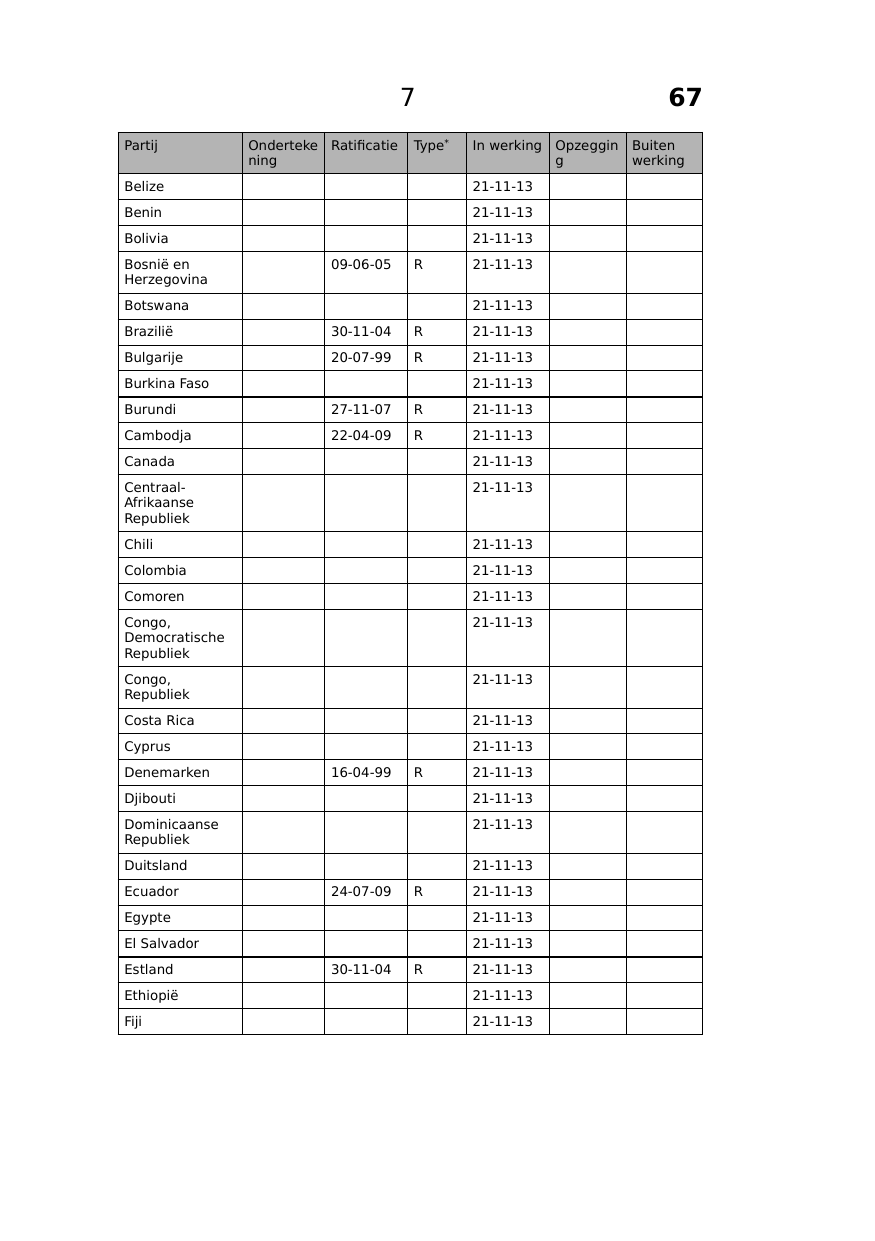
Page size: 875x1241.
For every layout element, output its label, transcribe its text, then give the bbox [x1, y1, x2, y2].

table_cell [550, 931, 626, 956]
table_cell [325, 610, 407, 666]
table_cell [408, 174, 466, 199]
table_cell [408, 449, 466, 474]
table_header Partij [119, 133, 242, 173]
table_cell R [408, 880, 466, 904]
table_cell [627, 760, 702, 785]
table_cell 21-11-13 [467, 320, 549, 344]
table_cell 21-11-13 [467, 734, 549, 759]
table_cell [243, 200, 324, 225]
table_cell El Salvador [119, 931, 242, 956]
table_cell [408, 584, 466, 609]
table_cell [243, 958, 324, 982]
table_cell [325, 1009, 407, 1034]
table_cell [325, 226, 407, 251]
table_cell [550, 983, 626, 1008]
table_cell [627, 449, 702, 474]
table_cell R [408, 423, 466, 448]
table_cell [243, 398, 324, 422]
table_cell [550, 734, 626, 759]
table_cell Bosnië en Herzegovina [119, 252, 242, 293]
table_cell [243, 294, 324, 318]
table_cell [243, 880, 324, 904]
table_cell [550, 252, 626, 293]
table_cell R [408, 958, 466, 982]
table_cell 21-11-13 [467, 906, 549, 930]
table_cell R [408, 760, 466, 785]
table_cell R [408, 320, 466, 344]
table_cell [325, 931, 407, 956]
table_cell [243, 475, 324, 531]
table_cell [243, 667, 324, 707]
table_cell [408, 667, 466, 707]
table_cell Congo, Democratische Republiek [119, 610, 242, 666]
table_cell 21-11-13 [467, 854, 549, 878]
table_cell Cambodja [119, 423, 242, 448]
table_cell [325, 174, 407, 199]
table_cell 21-11-13 [467, 200, 549, 225]
table_cell [550, 475, 626, 531]
table_header In werking [467, 133, 549, 173]
table_cell [627, 854, 702, 878]
table_cell [627, 371, 702, 396]
table_cell [325, 709, 407, 733]
table_cell [627, 983, 702, 1008]
table_cell [325, 584, 407, 609]
table_cell [408, 532, 466, 557]
table_cell [627, 880, 702, 904]
table_cell R [408, 346, 466, 370]
table_header Opzegging [550, 133, 626, 173]
table_cell 27-11-07 [325, 398, 407, 422]
table_cell [627, 294, 702, 318]
table_cell [408, 200, 466, 225]
table_cell [550, 584, 626, 609]
table_cell [550, 786, 626, 811]
table_cell [550, 558, 626, 583]
table_cell [325, 371, 407, 396]
table_cell [243, 532, 324, 557]
table_cell [243, 371, 324, 396]
table_cell [243, 709, 324, 733]
table_cell [408, 734, 466, 759]
table_cell Belize [119, 174, 242, 199]
table_cell [627, 931, 702, 956]
table_cell [627, 252, 702, 293]
table_cell [243, 812, 324, 853]
table_cell [627, 734, 702, 759]
table_cell 21-11-13 [467, 812, 549, 853]
table_cell [243, 558, 324, 583]
table_cell Egypte [119, 906, 242, 930]
table_cell Brazilië [119, 320, 242, 344]
table_cell [408, 812, 466, 853]
table_cell [243, 983, 324, 1008]
table_cell [408, 1009, 466, 1034]
table_cell [408, 983, 466, 1008]
table_cell [408, 294, 466, 318]
table_cell [243, 449, 324, 474]
table_cell [550, 854, 626, 878]
table_cell [627, 1009, 702, 1034]
table_cell [627, 346, 702, 370]
table_cell [408, 226, 466, 251]
table_cell [627, 398, 702, 422]
table_cell 20-07-99 [325, 346, 407, 370]
table_cell [550, 294, 626, 318]
table_cell [325, 532, 407, 557]
table_cell [243, 346, 324, 370]
table_cell Bulgarije [119, 346, 242, 370]
table_cell Djibouti [119, 786, 242, 811]
table_cell [627, 610, 702, 666]
table_cell [550, 610, 626, 666]
table_cell Ethiopië [119, 983, 242, 1008]
table_cell [408, 854, 466, 878]
table_cell 16-04-99 [325, 760, 407, 785]
table_cell [243, 584, 324, 609]
table_cell Cyprus [119, 734, 242, 759]
table_cell Chili [119, 532, 242, 557]
table_cell [550, 760, 626, 785]
table_cell [243, 252, 324, 293]
table_cell Duitsland [119, 854, 242, 878]
table_cell 09-06-05 [325, 252, 407, 293]
table_cell [243, 610, 324, 666]
table_header Ondertekening [243, 133, 324, 173]
table_cell [325, 200, 407, 225]
table_cell 21-11-13 [467, 760, 549, 785]
table_cell [408, 371, 466, 396]
table_cell [325, 449, 407, 474]
table_cell 21-11-13 [467, 667, 549, 707]
table_cell [550, 667, 626, 707]
table_cell [325, 854, 407, 878]
table_cell 22-04-09 [325, 423, 407, 448]
table_cell [627, 812, 702, 853]
table_cell 24-07-09 [325, 880, 407, 904]
table_cell [325, 475, 407, 531]
table_cell 21-11-13 [467, 931, 549, 956]
table_cell Benin [119, 200, 242, 225]
table_cell [243, 226, 324, 251]
table_cell [408, 475, 466, 531]
table_cell [550, 958, 626, 982]
table_cell [408, 610, 466, 666]
table_cell R [408, 398, 466, 422]
table_cell [627, 174, 702, 199]
table_cell [243, 760, 324, 785]
table_cell [627, 423, 702, 448]
table_cell [550, 709, 626, 733]
table_cell 21-11-13 [467, 475, 549, 531]
table_cell [243, 906, 324, 930]
table_cell Colombia [119, 558, 242, 583]
table_cell [627, 200, 702, 225]
table_cell [325, 294, 407, 318]
table_cell 21-11-13 [467, 709, 549, 733]
table_cell [550, 174, 626, 199]
table_cell 21-11-13 [467, 610, 549, 666]
table_cell [243, 423, 324, 448]
table_cell 21-11-13 [467, 558, 549, 583]
table_cell [243, 1009, 324, 1034]
table_cell [325, 667, 407, 707]
table_cell [243, 734, 324, 759]
table_cell [408, 931, 466, 956]
table_cell 21-11-13 [467, 983, 549, 1008]
table_cell 21-11-13 [467, 346, 549, 370]
table_cell [243, 931, 324, 956]
table_cell 21-11-13 [467, 958, 549, 982]
table_cell [550, 226, 626, 251]
table_cell Comoren [119, 584, 242, 609]
table_cell 21-11-13 [467, 371, 549, 396]
table_cell [550, 532, 626, 557]
table_cell [325, 786, 407, 811]
table_cell [550, 1009, 626, 1034]
table_cell [550, 812, 626, 853]
table_cell [627, 667, 702, 707]
table_cell 21-11-13 [467, 1009, 549, 1034]
table_cell Ecuador [119, 880, 242, 904]
table_cell [243, 854, 324, 878]
table_header Buiten werking [627, 133, 702, 173]
table_cell 21-11-13 [467, 174, 549, 199]
table_header Ratificatie [325, 133, 407, 173]
table_cell Congo, Republiek [119, 667, 242, 707]
table_cell Costa Rica [119, 709, 242, 733]
table_cell [408, 558, 466, 583]
table_cell [627, 958, 702, 982]
table_cell 21-11-13 [467, 294, 549, 318]
table_cell 21-11-13 [467, 252, 549, 293]
table_cell [243, 786, 324, 811]
table_header Type* [408, 133, 466, 173]
table_cell [550, 200, 626, 225]
table_cell [627, 584, 702, 609]
table_cell [627, 320, 702, 344]
table_cell [550, 449, 626, 474]
table_cell [550, 398, 626, 422]
table_cell Burundi [119, 398, 242, 422]
table_cell [550, 906, 626, 930]
table_cell 21-11-13 [467, 532, 549, 557]
table_cell Canada [119, 449, 242, 474]
table_cell 30-11-04 [325, 958, 407, 982]
table_cell Botswana [119, 294, 242, 318]
table_cell [550, 880, 626, 904]
table_cell [550, 346, 626, 370]
table_cell [627, 786, 702, 811]
table_cell Denemarken [119, 760, 242, 785]
table_cell [627, 558, 702, 583]
table_cell Bolivia [119, 226, 242, 251]
table_cell [550, 423, 626, 448]
table_cell [243, 174, 324, 199]
table_cell [550, 320, 626, 344]
table_cell Burkina Faso [119, 371, 242, 396]
table_cell R [408, 252, 466, 293]
table_cell 21-11-13 [467, 398, 549, 422]
table_cell [408, 906, 466, 930]
table_cell [627, 226, 702, 251]
table_cell [627, 475, 702, 531]
table_cell Centraal-Afrikaanse Republiek [119, 475, 242, 531]
table_cell [325, 906, 407, 930]
table_cell 30-11-04 [325, 320, 407, 344]
table_cell 21-11-13 [467, 423, 549, 448]
table_cell [325, 734, 407, 759]
table_cell 21-11-13 [467, 449, 549, 474]
table_cell 21-11-13 [467, 584, 549, 609]
table_cell Estland [119, 958, 242, 982]
table_cell Dominicaanse Republiek [119, 812, 242, 853]
table_cell [408, 786, 466, 811]
table_cell 21-11-13 [467, 786, 549, 811]
table_cell [627, 709, 702, 733]
table_cell Fiji [119, 1009, 242, 1034]
table_cell [243, 320, 324, 344]
table_cell 21-11-13 [467, 880, 549, 904]
table_cell [325, 812, 407, 853]
table_cell [550, 371, 626, 396]
table_cell [627, 532, 702, 557]
table_cell [408, 709, 466, 733]
table_cell 21-11-13 [467, 226, 549, 251]
table_cell [627, 906, 702, 930]
table_cell [325, 983, 407, 1008]
table_cell [325, 558, 407, 583]
